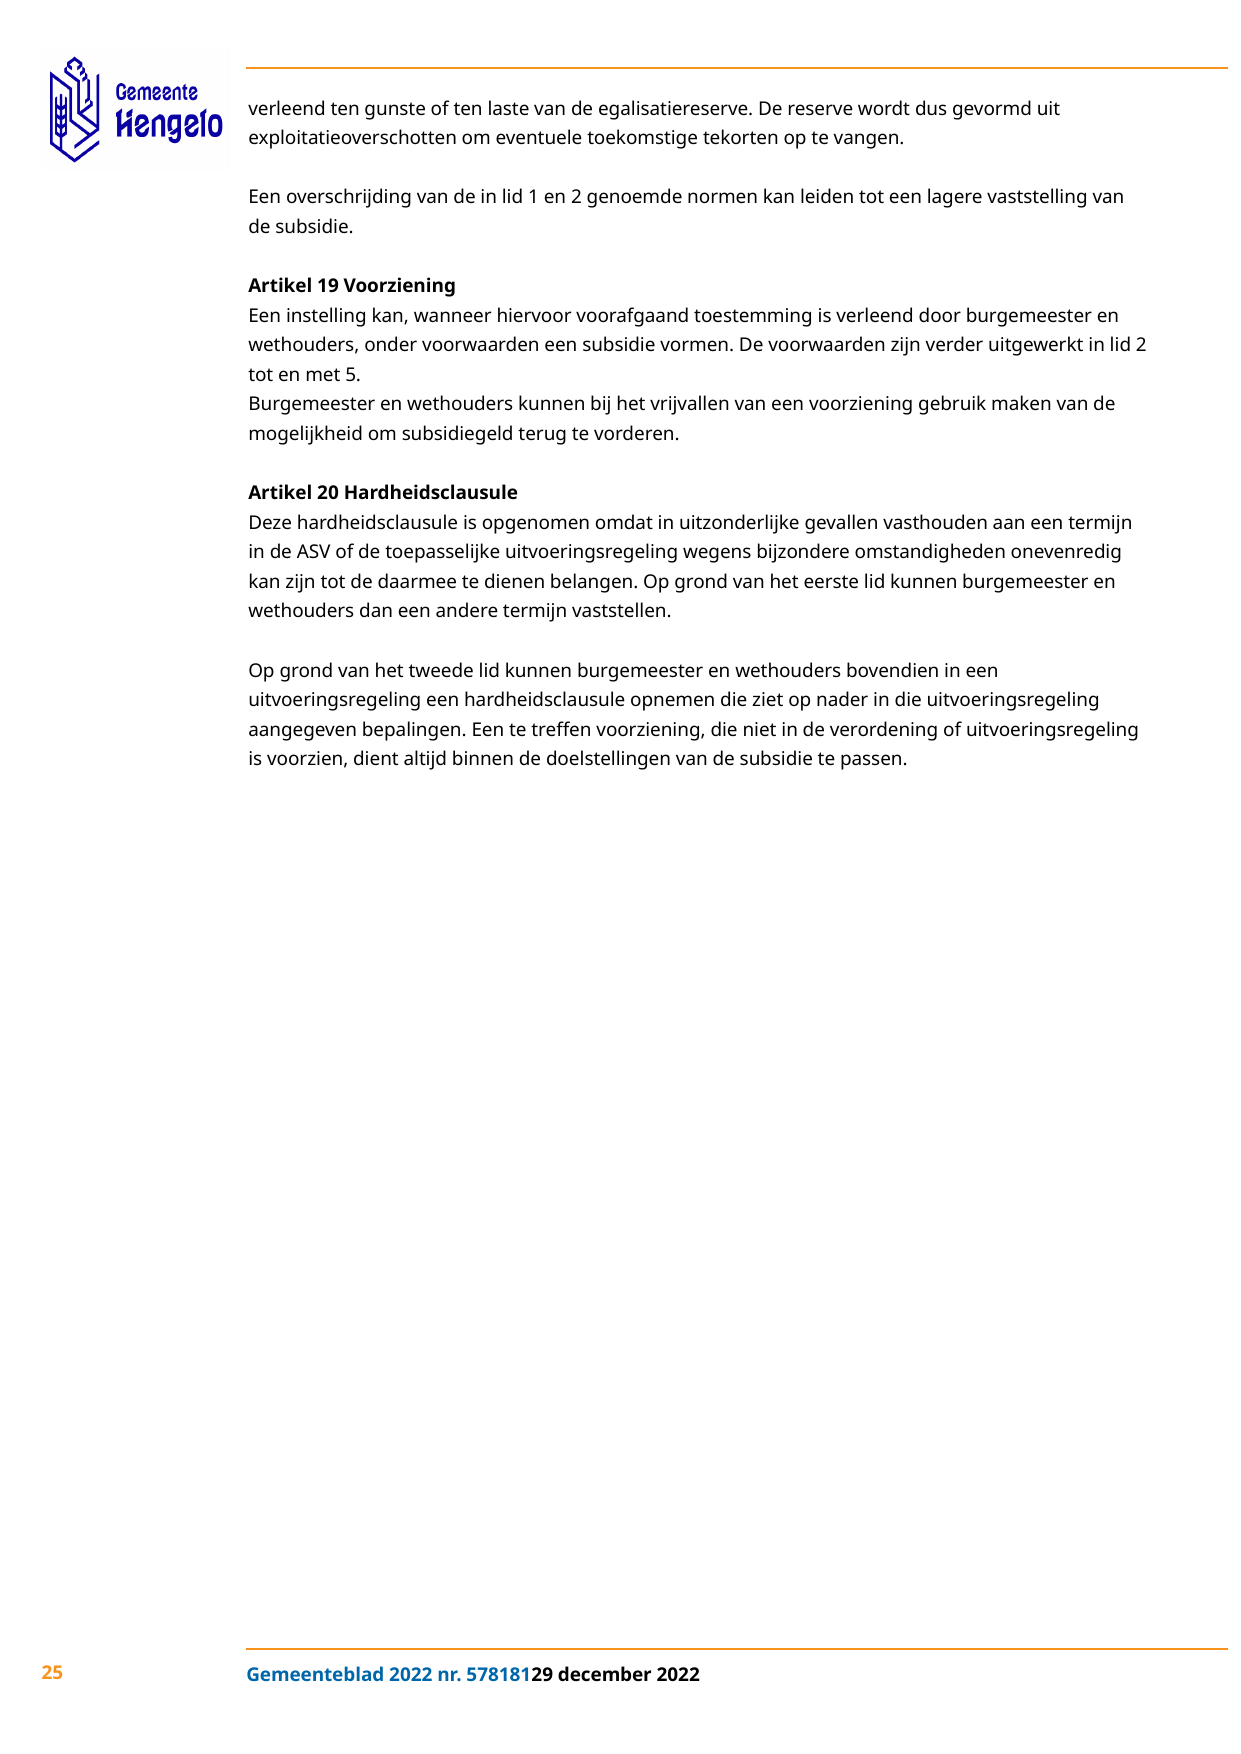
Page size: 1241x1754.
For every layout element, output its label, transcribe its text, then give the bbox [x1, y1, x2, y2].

text Een instelling kan, wanneer hiervoor voorafgaand toestemming is verleend door burgemeester en wethouders, onder voorwaarden een subsidie vormen. De voorwaarden zijn verder uitgewerkt in lid 2 tot en met 5. [248, 302, 1152, 387]
text Deze hardheidsclausule is opgenomen omdat in uitzonderlijke gevallen vasthouden aan een termijn in de ASV of de toepasselijke uitvoeringsregeling wegens bijzondere omstandigheden onevenredig kan zijn tot de daarmee te dienen belangen. Op grond van het eerste lid kunnen burgemeester en wethouders dan een andere termijn vaststellen. [248, 509, 1152, 623]
text Op grond van het tweede lid kunnen burgemeester en wethouders bovendien in een uitvoeringsregeling een hardheidsclausule opnemen die ziet op nader in die uitvoeringsregeling aangegeven bepalingen. Een te treffen voorziening, die niet in de verordening of uitvoeringsregeling is voorzien, dient altijd binnen de doelstellingen van de subsidie te passen. [248, 657, 1152, 771]
picture [41, 47, 231, 172]
text Burgemeester en wethouders kunnen bij het vrijvallen van een voorziening gebruik maken van de mogelijkheid om subsidiegeld terug te vorderen. [248, 391, 1152, 446]
text verleend ten gunste of ten laste van de egalisatiereserve. De reserve wordt dus gevormd uit exploitatieoverschotten om eventuele toekomstige tekorten op te vangen. [248, 95, 1152, 150]
text Artikel 20 Hardheidsclausule [248, 479, 1152, 505]
text Artikel 19 Voorziening [248, 272, 1152, 298]
text Een overschrijding van de in lid 1 en 2 genoemde normen kan leiden tot een lagere vaststelling van de subsidie. [248, 183, 1152, 239]
